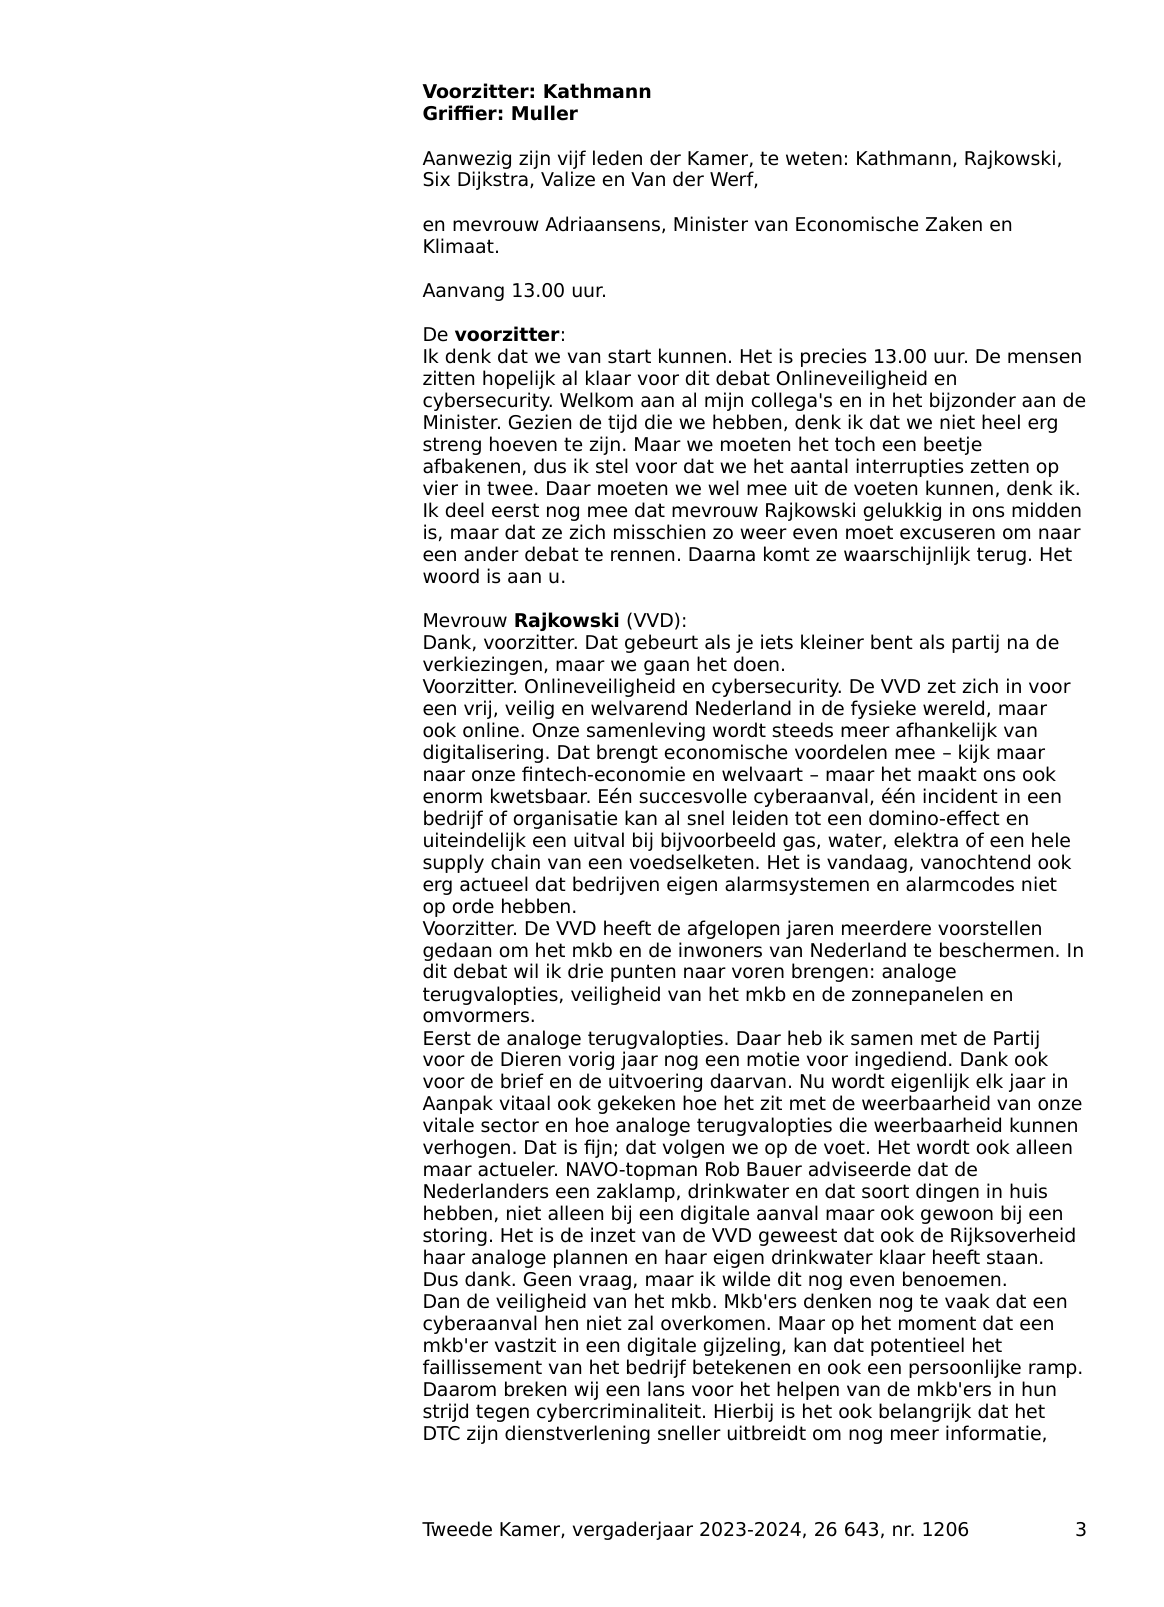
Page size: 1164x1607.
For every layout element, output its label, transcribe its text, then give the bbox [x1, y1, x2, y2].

text Mevrouw Rajkowski (VVD): [422, 610, 1087, 632]
text Voorzitter. De VVD heeft de afgelopen jaren meerdere voorstellen gedaan om het mkb en de inwoners van Nederland te beschermen. In dit debat wil ik drie punten naar voren brengen: analoge terugvalopties, veiligheid van het mkb en de zonnepanelen en omvormers. [422, 917, 1087, 1027]
text Eerst de analoge terugvalopties. Daar heb ik samen met de Partij voor de Dieren vorig jaar nog een motie voor ingediend. Dank ook voor de brief en de uitvoering daarvan. Nu wordt eigenlijk elk jaar in Aanpak vitaal ook gekeken hoe het zit met de weerbaarheid van onze vitale sector en hoe analoge terugvalopties die weerbaarheid kunnen verhogen. Dat is fijn; dat volgen we op de voet. Het wordt ook alleen maar actueler. NAVO-topman Rob Bauer adviseerde dat de Nederlanders een zaklamp, drinkwater en dat soort dingen in huis hebben, niet alleen bij een digitale aanval maar ook gewoon bij een storing. Het is de inzet van de VVD geweest dat ook de Rijksoverheid haar analoge plannen en haar eigen drinkwater klaar heeft staan. Dus dank. Geen vraag, maar ik wilde dit nog even benoemen. [422, 1027, 1087, 1291]
text Ik denk dat we van start kunnen. Het is precies 13.00 uur. De mensen zitten hopelijk al klaar voor dit debat Onlineveiligheid en cybersecurity. Welkom aan al mijn collega's en in het bijzonder aan de Minister. Gezien de tijd die we hebben, denk ik dat we niet heel erg streng hoeven te zijn. Maar we moeten het toch een beetje afbakenen, dus ik stel voor dat we het aantal interrupties zetten op vier in twee. Daar moeten we wel mee uit de voeten kunnen, denk ik. Ik deel eerst nog mee dat mevrouw Rajkowski gelukkig in ons midden is, maar dat ze zich misschien zo weer even moet excuseren om naar een ander debat te rennen. Daarna komt ze waarschijnlijk terug. Het woord is aan u. [422, 346, 1087, 588]
text Aanvang 13.00 uur. [422, 280, 1087, 302]
text Voorzitter. Onlineveiligheid en cybersecurity. De VVD zet zich in voor een vrij, veilig en welvarend Nederland in de fysieke wereld, maar ook online. Onze samenleving wordt steeds meer afhankelijk van digitalisering. Dat brengt economische voordelen mee – kijk maar naar onze fintech-economie en welvaart – maar het maakt ons ook enorm kwetsbaar. Eén succesvolle cyberaanval, één incident in een bedrijf of organisatie kan al snel leiden tot een domino-effect en uiteindelijk een uitval bij bijvoorbeeld gas, water, elektra of een hele supply chain van een voedselketen. Het is vandaag, vanochtend ook erg actueel dat bedrijven eigen alarmsystemen en alarmcodes niet op orde hebben. [422, 676, 1087, 917]
text Dank, voorzitter. Dat gebeurt als je iets kleiner bent als partij na de verkiezingen, maar we gaan het doen. [422, 632, 1087, 676]
text De voorzitter: [422, 324, 1087, 346]
text Aanwezig zijn vijf leden der Kamer, te weten: Kathmann, Rajkowski, Six Dijkstra, Valize en Van der Werf, [422, 147, 1087, 191]
text Griffier: Muller [422, 103, 1087, 125]
text Voorzitter: Kathmann [422, 81, 1087, 103]
text Dan de veiligheid van het mkb. Mkb'ers denken nog te vaak dat een cyberaanval hen niet zal overkomen. Maar op het moment dat een mkb'er vastzit in een digitale gijzeling, kan dat potentieel het faillissement van het bedrijf betekenen en ook een persoonlijke ramp. Daarom breken wij een lans voor het helpen van de mkb'ers in hun strijd tegen cybercriminaliteit. Hierbij is het ook belangrijk dat het DTC zijn dienstverlening sneller uitbreidt om nog meer informatie, [422, 1291, 1087, 1445]
text en mevrouw Adriaansens, Minister van Economische Zaken en Klimaat. [422, 213, 1087, 257]
